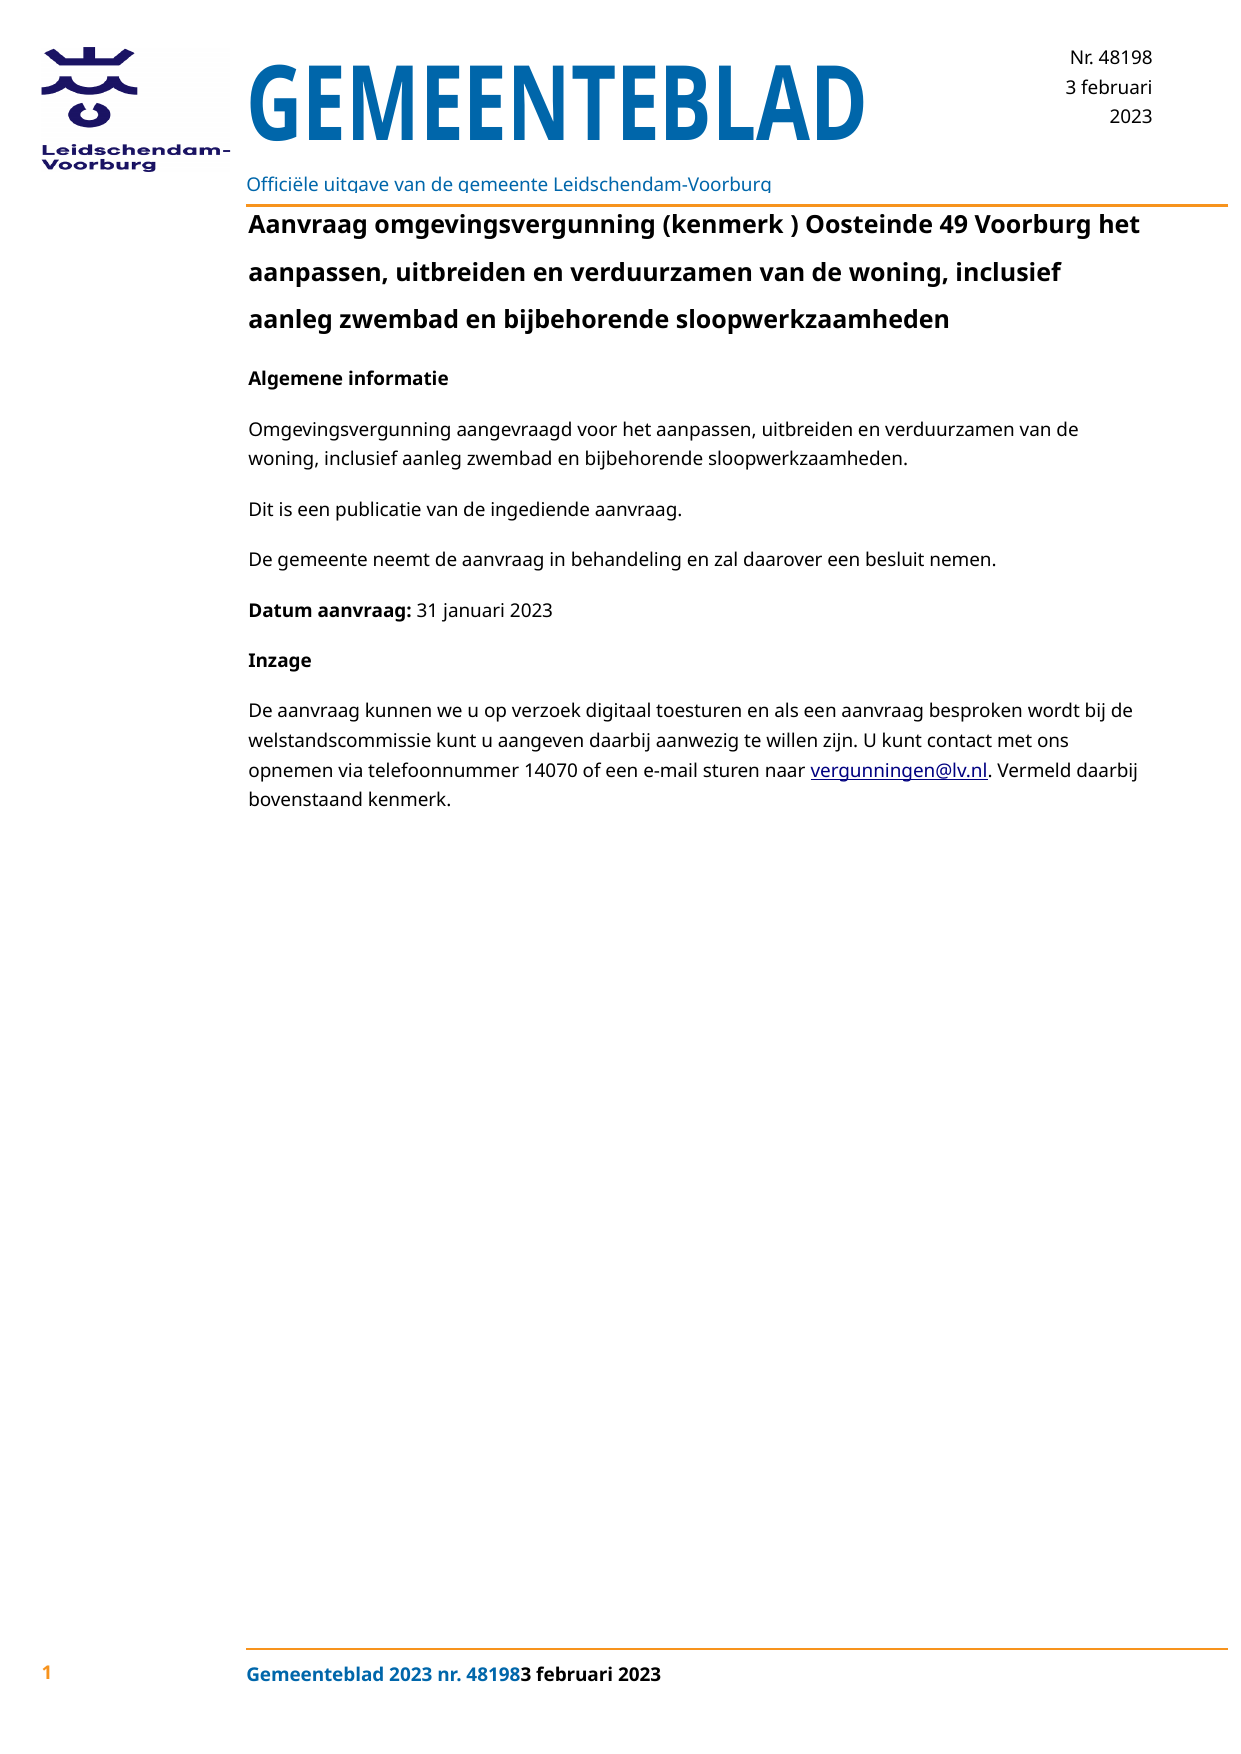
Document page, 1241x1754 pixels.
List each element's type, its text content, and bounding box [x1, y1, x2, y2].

text De gemeente neemt de aanvraag in behandeling en zal daarover een besluit nemen. [248, 546, 1152, 572]
text Inzage [248, 647, 1152, 673]
text Datum aanvraag: 31 januari 2023 [248, 597, 1152, 622]
text Omgevingsvergunning aangevraagd voor het aanpassen, uitbreiden en verduurzamen van de woning, inclusief aanleg zwembad en bijbehorende sloopwerkzaamheden. [248, 416, 1152, 471]
text De aanvraag kunnen we u op verzoek digitaal toesturen en als een aanvraag besproken wordt bij de welstandscommissie kunt u aangeven daarbij aanwezig te willen zijn. U kunt contact met ons opnemen via telefoonnummer 14070 of een e-mail sturen naar vergunningen@lv.nl. Vermeld daarbij bovenstaand kenmerk. [248, 698, 1152, 812]
text Aanvraag omgevingsvergunning (kenmerk ) Oosteinde 49 Voorburg het aanpassen, uitbreiden en verduurzamen van de woning, inclusief aanleg zwembad en bijbehorende sloopwerkzaamheden [248, 207, 1152, 336]
text Dit is een publicatie van de ingediende aanvraag. [248, 496, 1152, 522]
text Algemene informatie [248, 366, 1152, 391]
picture [41, 47, 231, 172]
